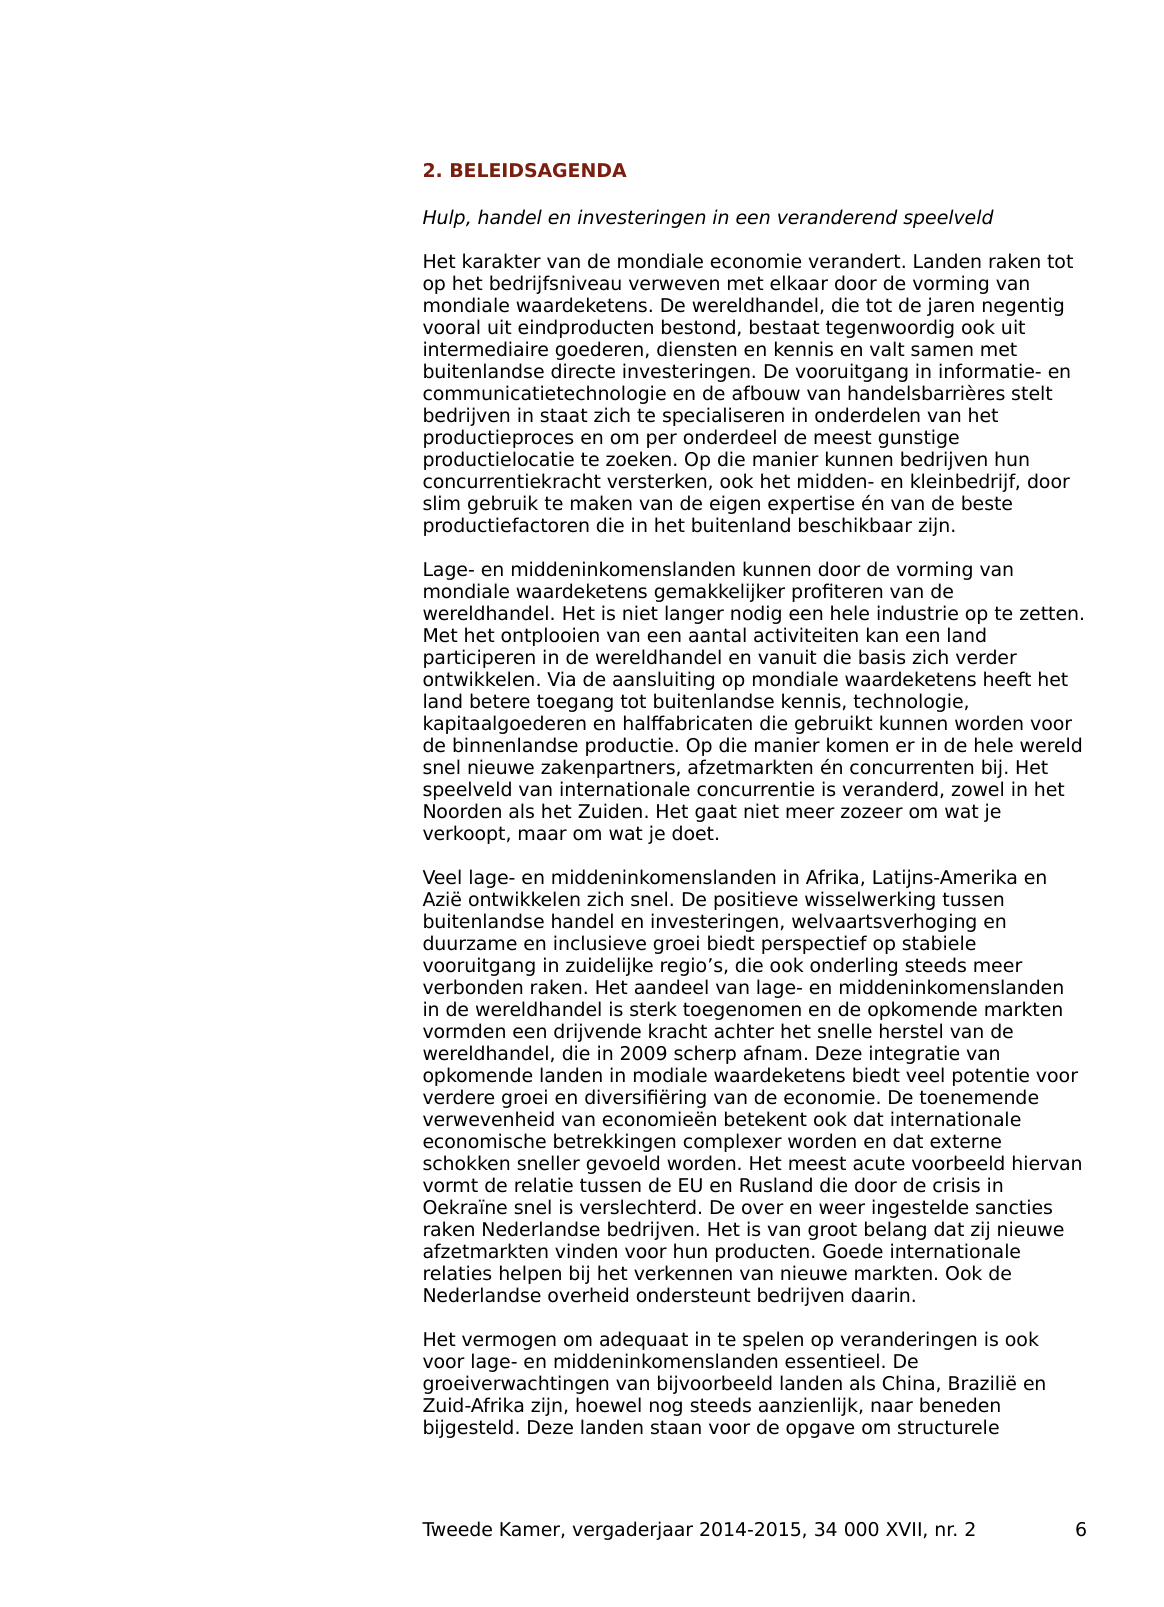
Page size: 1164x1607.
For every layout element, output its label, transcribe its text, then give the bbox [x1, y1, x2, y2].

text Het karakter van de mondiale economie verandert. Landen raken tot op het bedrijfsniveau verweven met elkaar door de vorming van mondiale waardeketens. De wereldhandel, die tot de jaren negentig vooral uit eindproducten bestond, bestaat tegenwoordig ook uit intermediaire goederen, diensten en kennis en valt samen met buitenlandse directe investeringen. De vooruitgang in informatie- en communicatietechnologie en de afbouw van handelsbarrières stelt bedrijven in staat zich te specialiseren in onderdelen van het productieproces en om per onderdeel de meest gunstige productielocatie te zoeken. Op die manier kunnen bedrijven hun concurrentiekracht versterken, ook het midden- en kleinbedrijf, door slim gebruik te maken van de eigen expertise én van de beste productiefactoren die in het buitenland beschikbaar zijn. [422, 251, 1087, 537]
text Het vermogen om adequaat in te spelen op veranderingen is ook voor lage- en middeninkomenslanden essentieel. De groeiverwachtingen van bijvoorbeeld landen als China, Brazilië en Zuid-Afrika zijn, hoewel nog steeds aanzienlijk, naar beneden bijgesteld. Deze landen staan voor de opgave om structurele [422, 1329, 1087, 1438]
subtitle 2. BELEIDSAGENDA [422, 160, 1087, 182]
text Lage- en middeninkomenslanden kunnen door de vorming van mondiale waardeketens gemakkelijker profiteren van de wereldhandel. Het is niet langer nodig een hele industrie op te zetten. Met het ontplooien van een aantal activiteiten kan een land participeren in de wereldhandel en vanuit die basis zich verder ontwikkelen. Via de aansluiting op mondiale waardeketens heeft het land betere toegang tot buitenlandse kennis, technologie, kapitaalgoederen en halffabricaten die gebruikt kunnen worden voor de binnenlandse productie. Op die manier komen er in de hele wereld snel nieuwe zakenpartners, afzetmarkten én concurrenten bij. Het speelveld van internationale concurrentie is veranderd, zowel in het Noorden als het Zuiden. Het gaat niet meer zozeer om wat je verkoopt, maar om wat je doet. [422, 559, 1087, 845]
subtitle Hulp, handel en investeringen in een veranderend speelveld [422, 207, 1087, 229]
text Veel lage- en middeninkomenslanden in Afrika, Latijns-Amerika en Azië ontwikkelen zich snel. De positieve wisselwerking tussen buitenlandse handel en investeringen, welvaartsverhoging en duurzame en inclusieve groei biedt perspectief op stabiele vooruitgang in zuidelijke regio’s, die ook onderling steeds meer verbonden raken. Het aandeel van lage- en middeninkomenslanden in de wereldhandel is sterk toegenomen en de opkomende markten vormden een drijvende kracht achter het snelle herstel van de wereldhandel, die in 2009 scherp afnam. Deze integratie van opkomende landen in modiale waardeketens biedt veel potentie voor verdere groei en diversifiëring van de economie. De toenemende verwevenheid van economieën betekent ook dat internationale economische betrekkingen complexer worden en dat externe schokken sneller gevoeld worden. Het meest acute voorbeeld hiervan vormt de relatie tussen de EU en Rusland die door de crisis in Oekraïne snel is verslechterd. De over en weer ingestelde sancties raken Nederlandse bedrijven. Het is van groot belang dat zij nieuwe afzetmarkten vinden voor hun producten. Goede internationale relaties helpen bij het verkennen van nieuwe markten. Ook de Nederlandse overheid ondersteunt bedrijven daarin. [422, 867, 1087, 1306]
